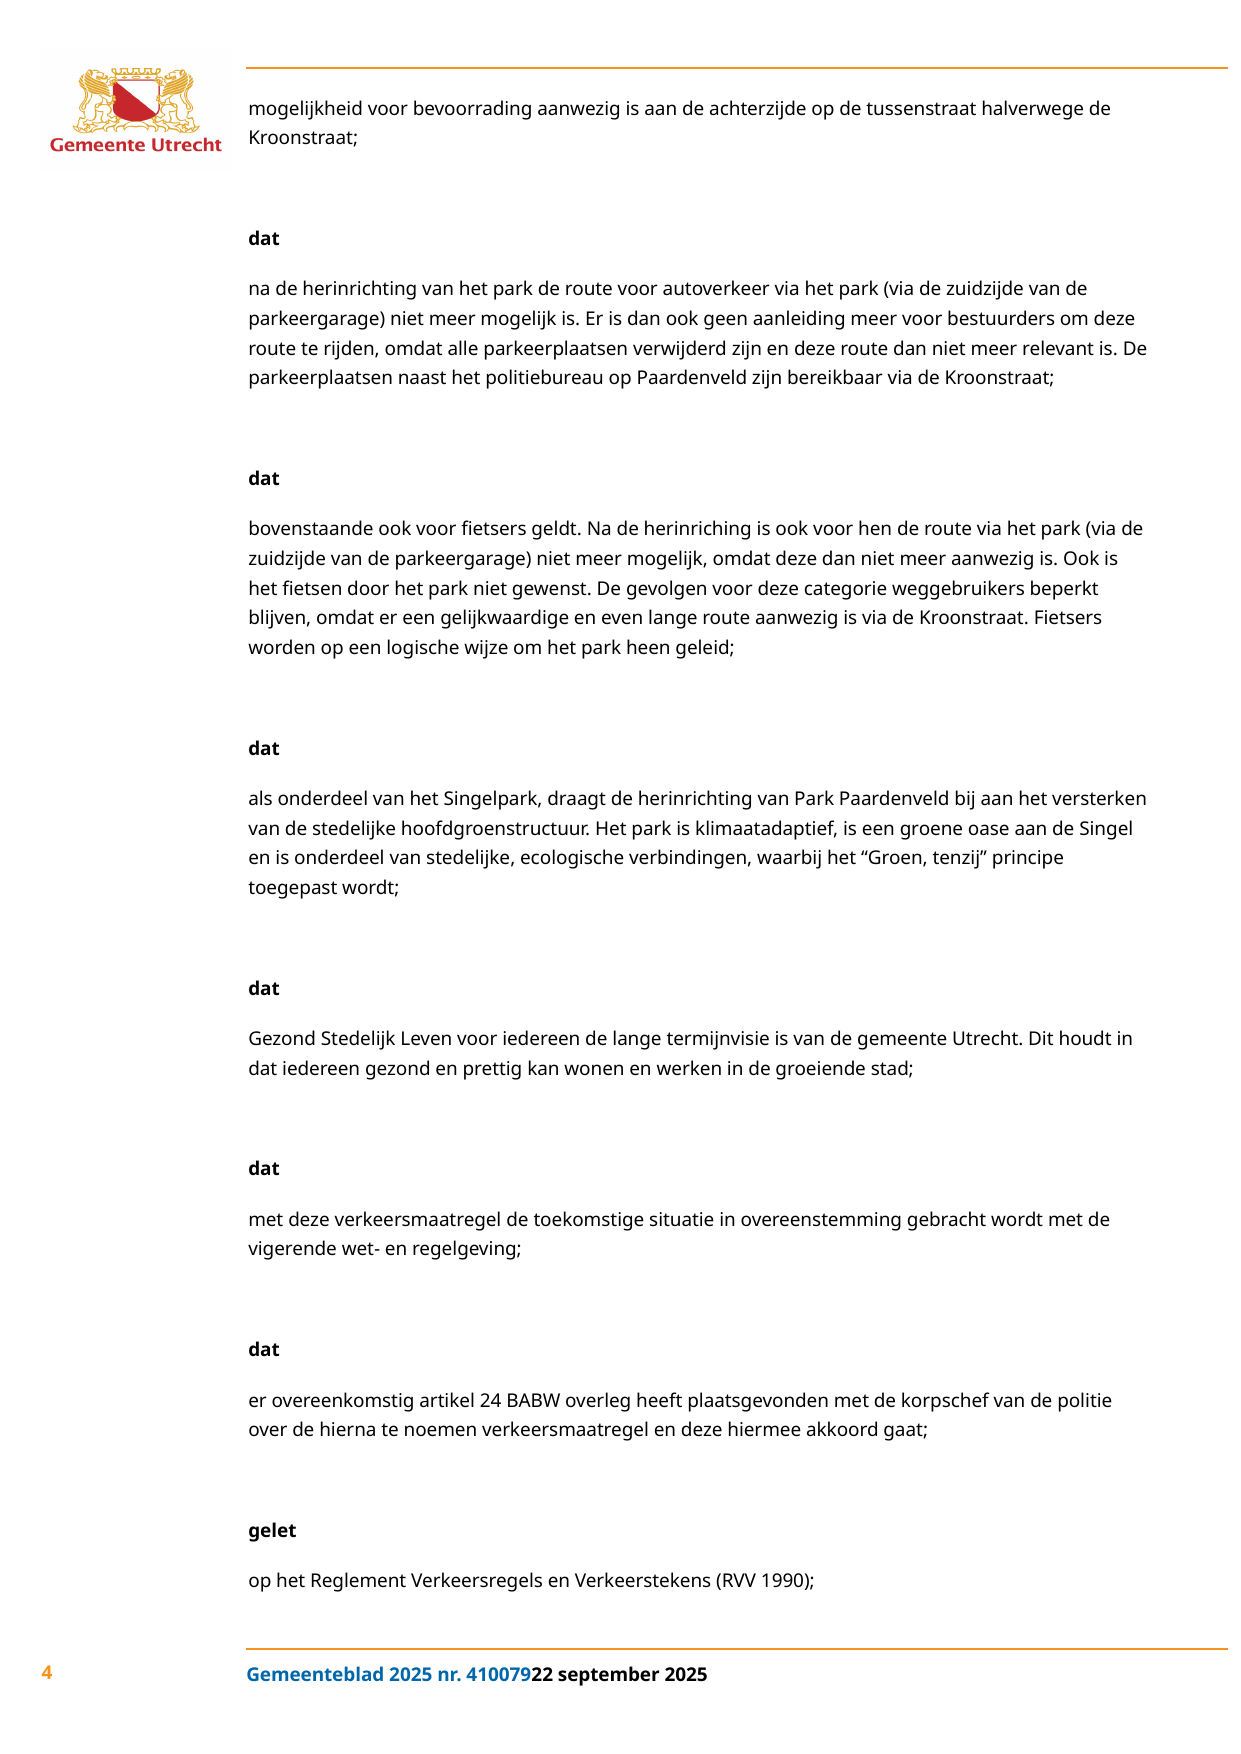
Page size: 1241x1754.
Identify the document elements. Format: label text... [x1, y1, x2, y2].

text bovenstaande ook voor fietsers geldt. Na de herinriching is ook voor hen de route via het park (via de zuidzijde van de parkeergarage) niet meer mogelijk, omdat deze dan niet meer aanwezig is. Ook is het fietsen door het park niet gewenst. De gevolgen voor deze categorie weggebruikers beperkt blijven, omdat er een gelijkwaardige en even lange route aanwezig is via de Kroonstraat. Fietsers worden op een logische wijze om het park heen geleid; [248, 516, 1152, 660]
text dat [248, 465, 1152, 491]
text er overeenkomstig artikel 24 BABW overleg heeft plaatsgevonden met de korpschef van de politie over de hierna te noemen verkeersmaatregel en deze hiermee akkoord gaat; [248, 1387, 1152, 1442]
text dat [248, 1336, 1152, 1362]
text met deze verkeersmaatregel de toekomstige situatie in overeenstemming gebracht wordt met de vigerende wet- en regelgeving; [248, 1206, 1152, 1261]
text na de herinrichting van het park de route voor autoverkeer via het park (via de zuidzijde van de parkeergarage) niet meer mogelijk is. Er is dan ook geen aanleiding meer voor bestuurders om deze route te rijden, omdat alle parkeerplaatsen verwijderd zijn en deze route dan niet meer relevant is. De parkeerplaatsen naast het politiebureau op Paardenveld zijn bereikbaar via de Kroonstraat; [248, 276, 1152, 390]
text Gezond Stedelijk Leven voor iedereen de lange termijnvisie is van de gemeente Utrecht. Dit houdt in dat iedereen gezond en prettig kan wonen en werken in de groeiende stad; [248, 1025, 1152, 1081]
text dat [248, 735, 1152, 761]
text gelet [248, 1517, 1152, 1543]
text mogelijkheid voor bevoorrading aanwezig is aan de achterzijde op de tussenstraat halverwege de Kroonstraat; [248, 95, 1152, 150]
text als onderdeel van het Singelpark, draagt de herinrichting van Park Paardenveld bij aan het versterken van de stedelijke hoofdgroenstructuur. Het park is klimaatadaptief, is een groene oase aan de Singel en is onderdeel van stedelijke, ecologische verbindingen, waarbij het “Groen, tenzij” principe toegepast wordt; [248, 785, 1152, 900]
picture [41, 47, 231, 172]
text dat [248, 225, 1152, 251]
text dat [248, 975, 1152, 1001]
text op het Reglement Verkeersregels en Verkeerstekens (RVV 1990); [248, 1568, 1152, 1593]
text dat [248, 1156, 1152, 1181]
